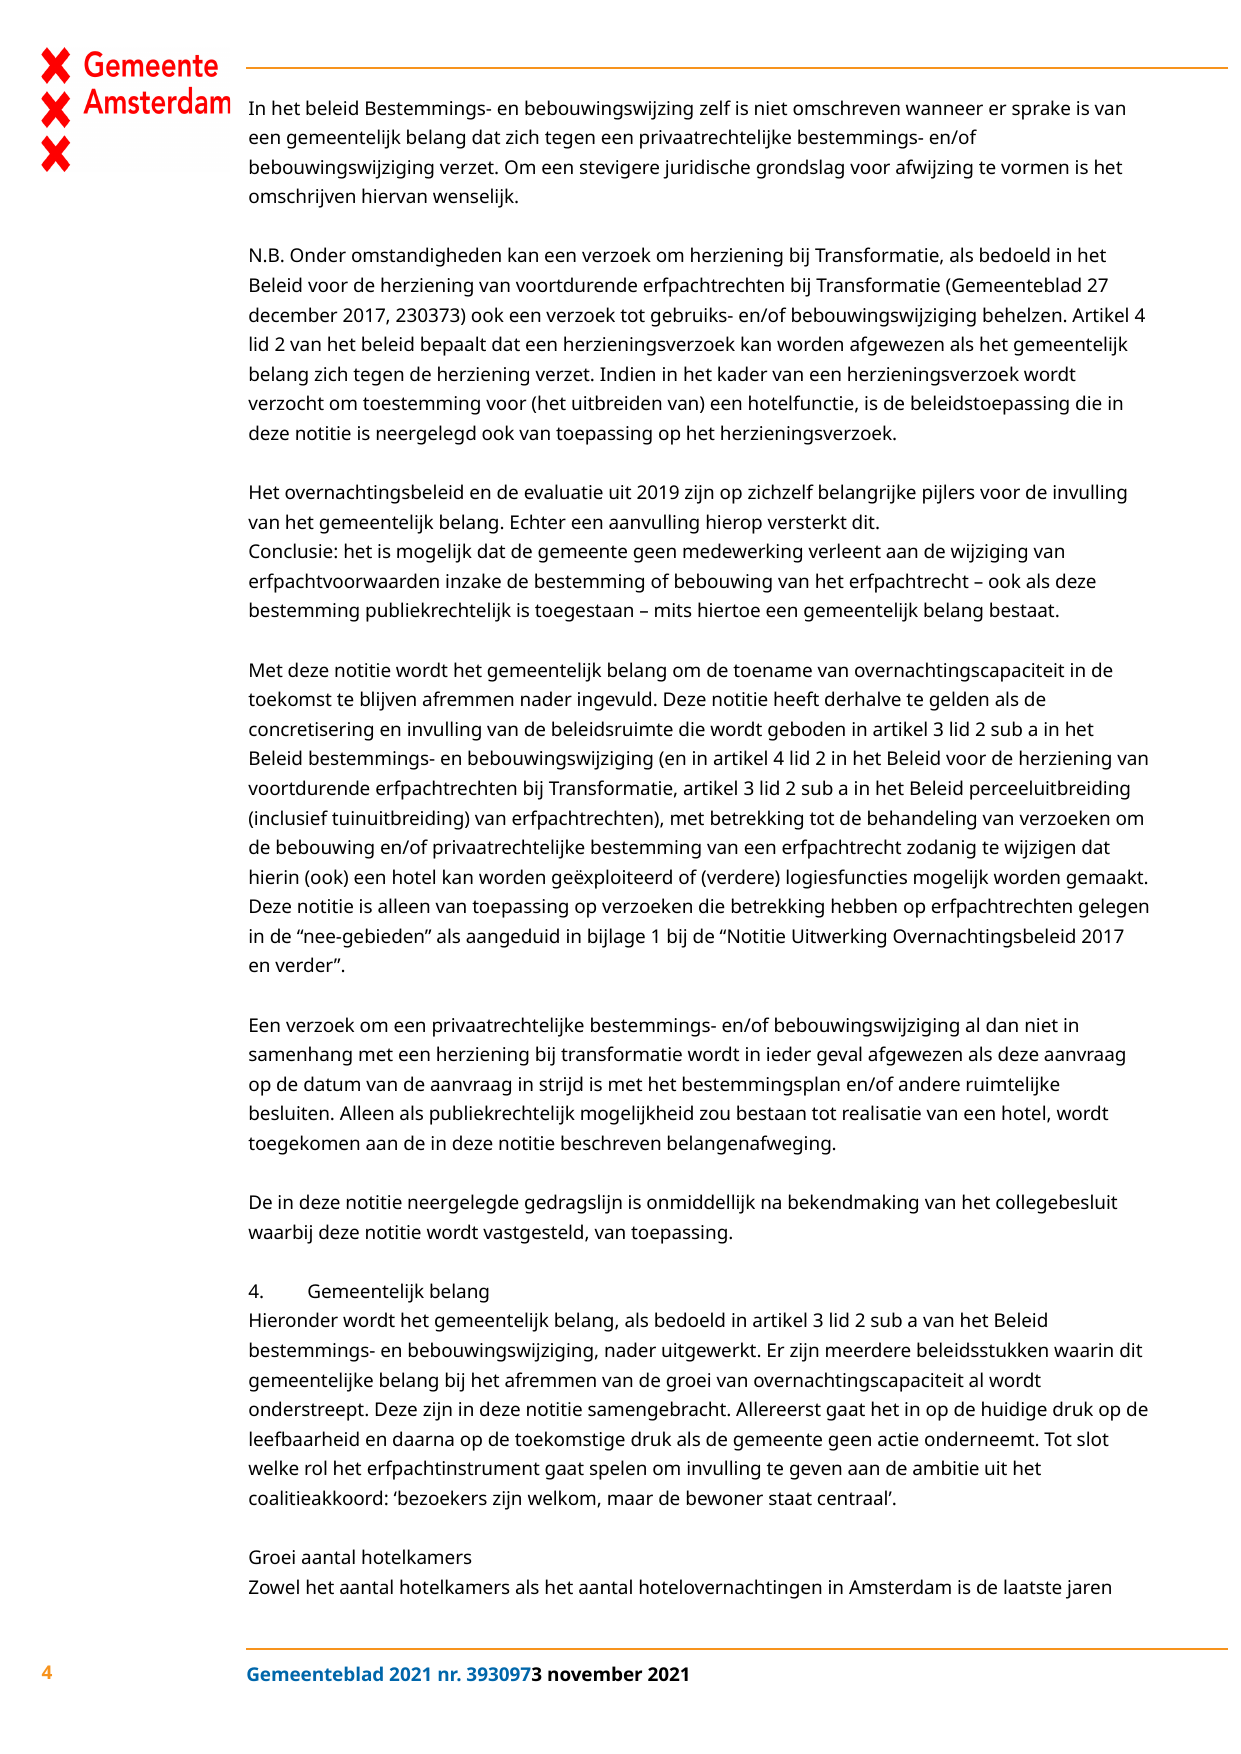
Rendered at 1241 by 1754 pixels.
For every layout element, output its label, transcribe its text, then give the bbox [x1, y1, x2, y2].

picture [41, 47, 231, 172]
text De in deze notitie neergelegde gedragslijn is onmiddellijk na bekendmaking van het collegebesluit waarbij deze notitie wordt vastgesteld, van toepassing. [248, 1189, 1152, 1245]
text Conclusie: het is mogelijk dat de gemeente geen medewerking verleent aan de wijziging van erfpachtvoorwaarden inzake de bestemming of bebouwing van het erfpachtrecht – ook als deze bestemming publiekrechtelijk is toegestaan – mits hiertoe een gemeentelijk belang bestaat. [248, 538, 1152, 623]
text Het overnachtingsbeleid en de evaluatie uit 2019 zijn op zichzelf belangrijke pijlers voor de invulling van het gemeentelijk belang. Echter een aanvulling hierop versterkt dit. [248, 479, 1152, 535]
text Hieronder wordt het gemeentelijk belang, als bedoeld in artikel 3 lid 2 sub a van het Beleid bestemmings- en bebouwingswijziging, nader uitgewerkt. Er zijn meerdere beleidsstukken waarin dit gemeentelijke belang bij het afremmen van de groei van overnachtingscapaciteit al wordt onderstreept. Deze zijn in deze notitie samengebracht. Allereerst gaat het in op de huidige druk op de leefbaarheid en daarna op de toekomstige druk als de gemeente geen actie onderneemt. Tot slot welke rol het erfpachtinstrument gaat spelen om invulling te geven aan de ambitie uit het coalitieakkoord: ‘bezoekers zijn welkom, maar de bewoner staat centraal’. [248, 1308, 1152, 1511]
text Met deze notitie wordt het gemeentelijk belang om de toename van overnachtingscapaciteit in de toekomst te blijven afremmen nader ingevuld. Deze notitie heeft derhalve te gelden als de concretisering en invulling van de beleidsruimte die wordt geboden in artikel 3 lid 2 sub a in het Beleid bestemmings- en bebouwingswijziging (en in artikel 4 lid 2 in het Beleid voor de herziening van voortdurende erfpachtrechten bij Transformatie, artikel 3 lid 2 sub a in het Beleid perceeluitbreiding (inclusief tuinuitbreiding) van erfpachtrechten), met betrekking tot de behandeling van verzoeken om de bebouwing en/of privaatrechtelijke bestemming van een erfpachtrecht zodanig te wijzigen dat hierin (ook) een hotel kan worden geëxploiteerd of (verdere) logiesfuncties mogelijk worden gemaakt. Deze notitie is alleen van toepassing op verzoeken die betrekking hebben op erfpachtrechten gelegen in de “nee-gebieden” als aangeduid in bijlage 1 bij de “Notitie Uitwerking Overnachtingsbeleid 2017 en verder”. [248, 657, 1152, 978]
text Groei aantal hotelkamers [248, 1544, 1152, 1570]
text Een verzoek om een privaatrechtelijke bestemmings- en/of bebouwingswijziging al dan niet in samenhang met een herziening bij transformatie wordt in ieder geval afgewezen als deze aanvraag op de datum van de aanvraag in strijd is met het bestemmingsplan en/of andere ruimtelijke besluiten. Alleen als publiekrechtelijk mogelijkheid zou bestaan tot realisatie van een hotel, wordt toegekomen aan de in deze notitie beschreven belangenafweging. [248, 1012, 1152, 1156]
text Zowel het aantal hotelkamers als het aantal hotelovernachtingen in Amsterdam is de laatste jaren [248, 1574, 1152, 1600]
text In het beleid Bestemmings- en bebouwingswijzing zelf is niet omschreven wanneer er sprake is van een gemeentelijk belang dat zich tegen een privaatrechtelijke bestemmings- en/of bebouwingswijziging verzet. Om een stevigere juridische grondslag voor afwijzing te vormen is het omschrijven hiervan wenselijk. [248, 95, 1152, 209]
text N.B. Onder omstandigheden kan een verzoek om herziening bij Transformatie, als bedoeld in het Beleid voor de herziening van voortdurende erfpachtrechten bij Transformatie (Gemeenteblad 27 december 2017, 230373) ook een verzoek tot gebruiks- en/of bebouwingswijziging behelzen. Artikel 4 lid 2 van het beleid bepaalt dat een herzieningsverzoek kan worden afgewezen als het gemeentelijk belang zich tegen de herziening verzet. Indien in het kader van een herzieningsverzoek wordt verzocht om toestemming voor (het uitbreiden van) een hotelfunctie, is de beleidstoepassing die in deze notitie is neergelegd ook van toepassing op het herzieningsverzoek. [248, 243, 1152, 446]
list Gemeentelijk belang [248, 1278, 1152, 1304]
